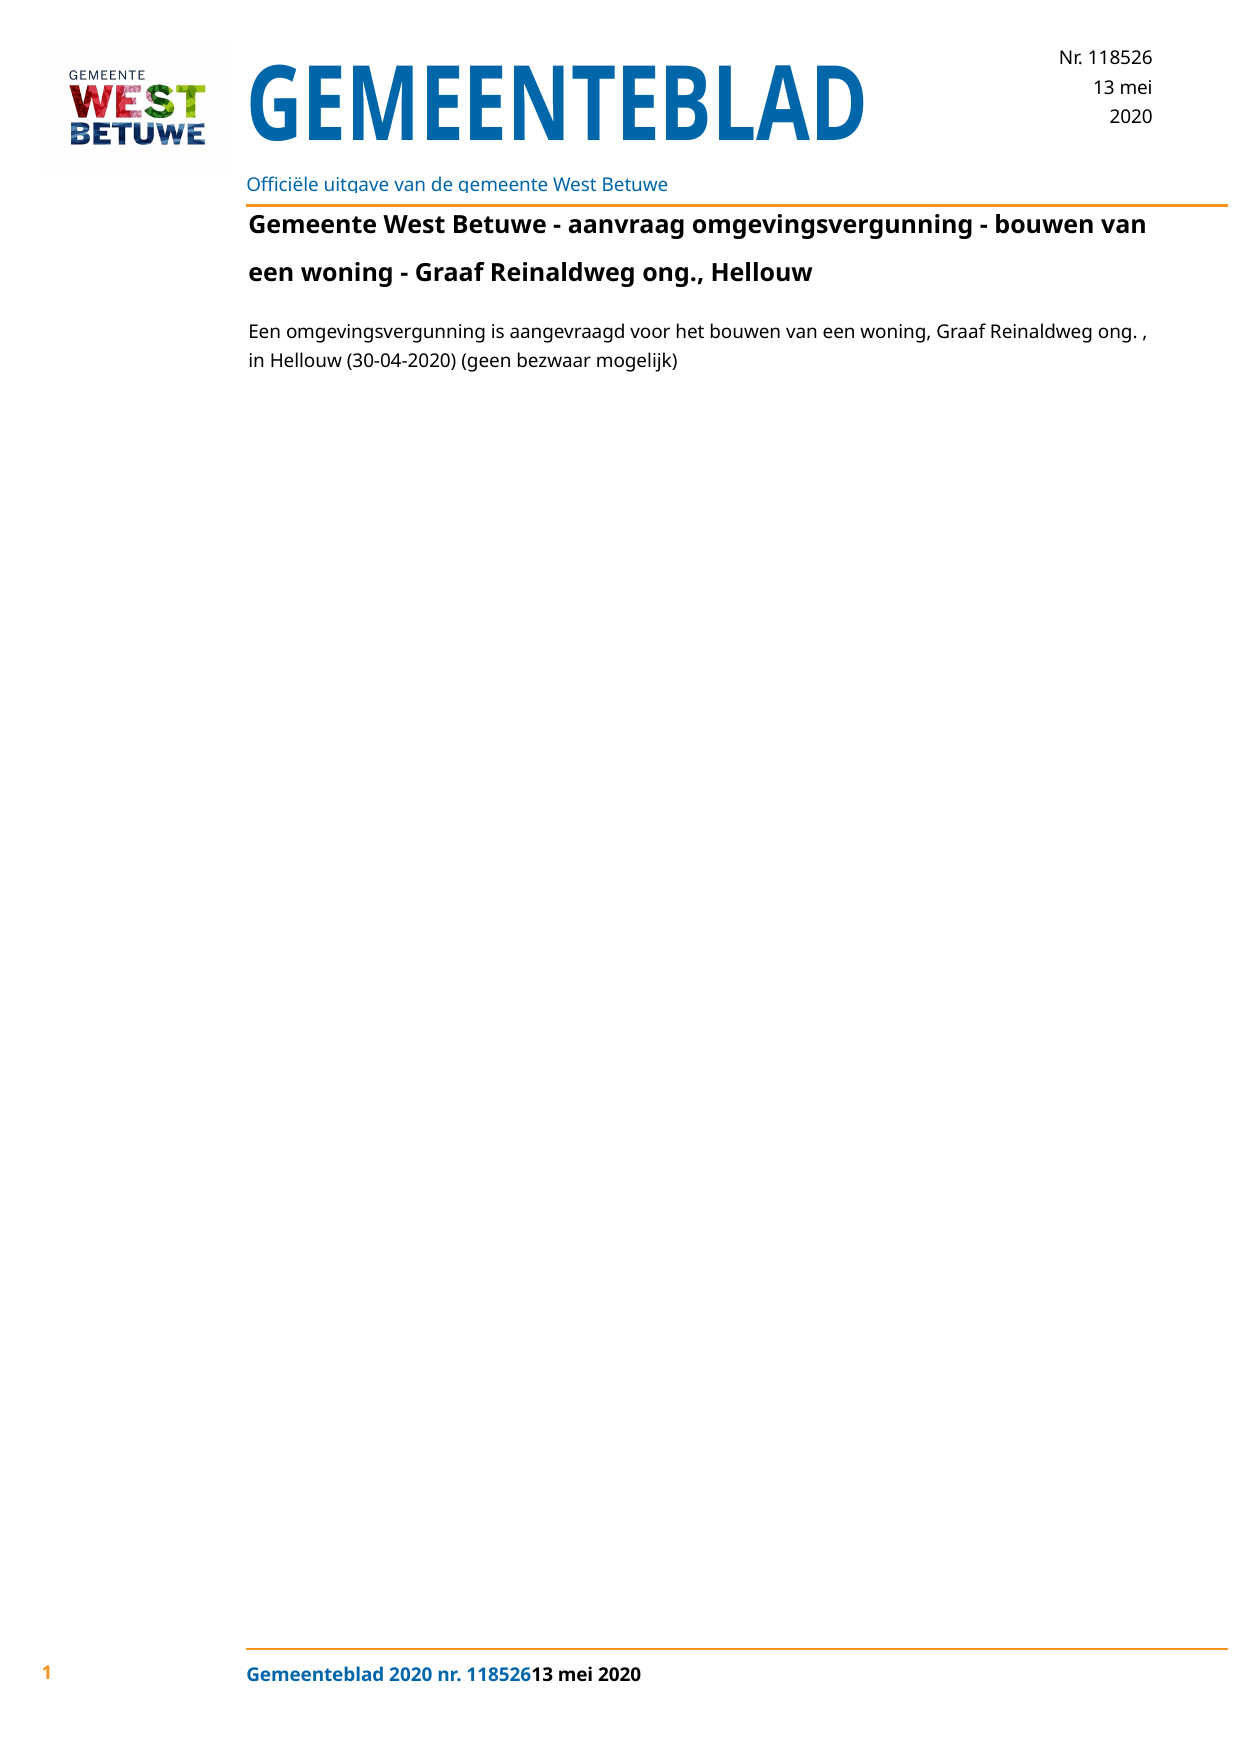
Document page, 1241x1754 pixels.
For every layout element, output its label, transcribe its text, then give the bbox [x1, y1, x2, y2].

text Een omgevingsvergunning is aangevraagd voor het bouwen van een woning, Graaf Reinaldweg ong. , in Hellouw (30-04-2020) (geen bezwaar mogelijk) [248, 318, 1152, 373]
text Gemeente West Betuwe - aanvraag omgevingsvergunning - bouwen van een woning - Graaf Reinaldweg ong., Hellouw [248, 207, 1152, 288]
picture [41, 47, 231, 172]
